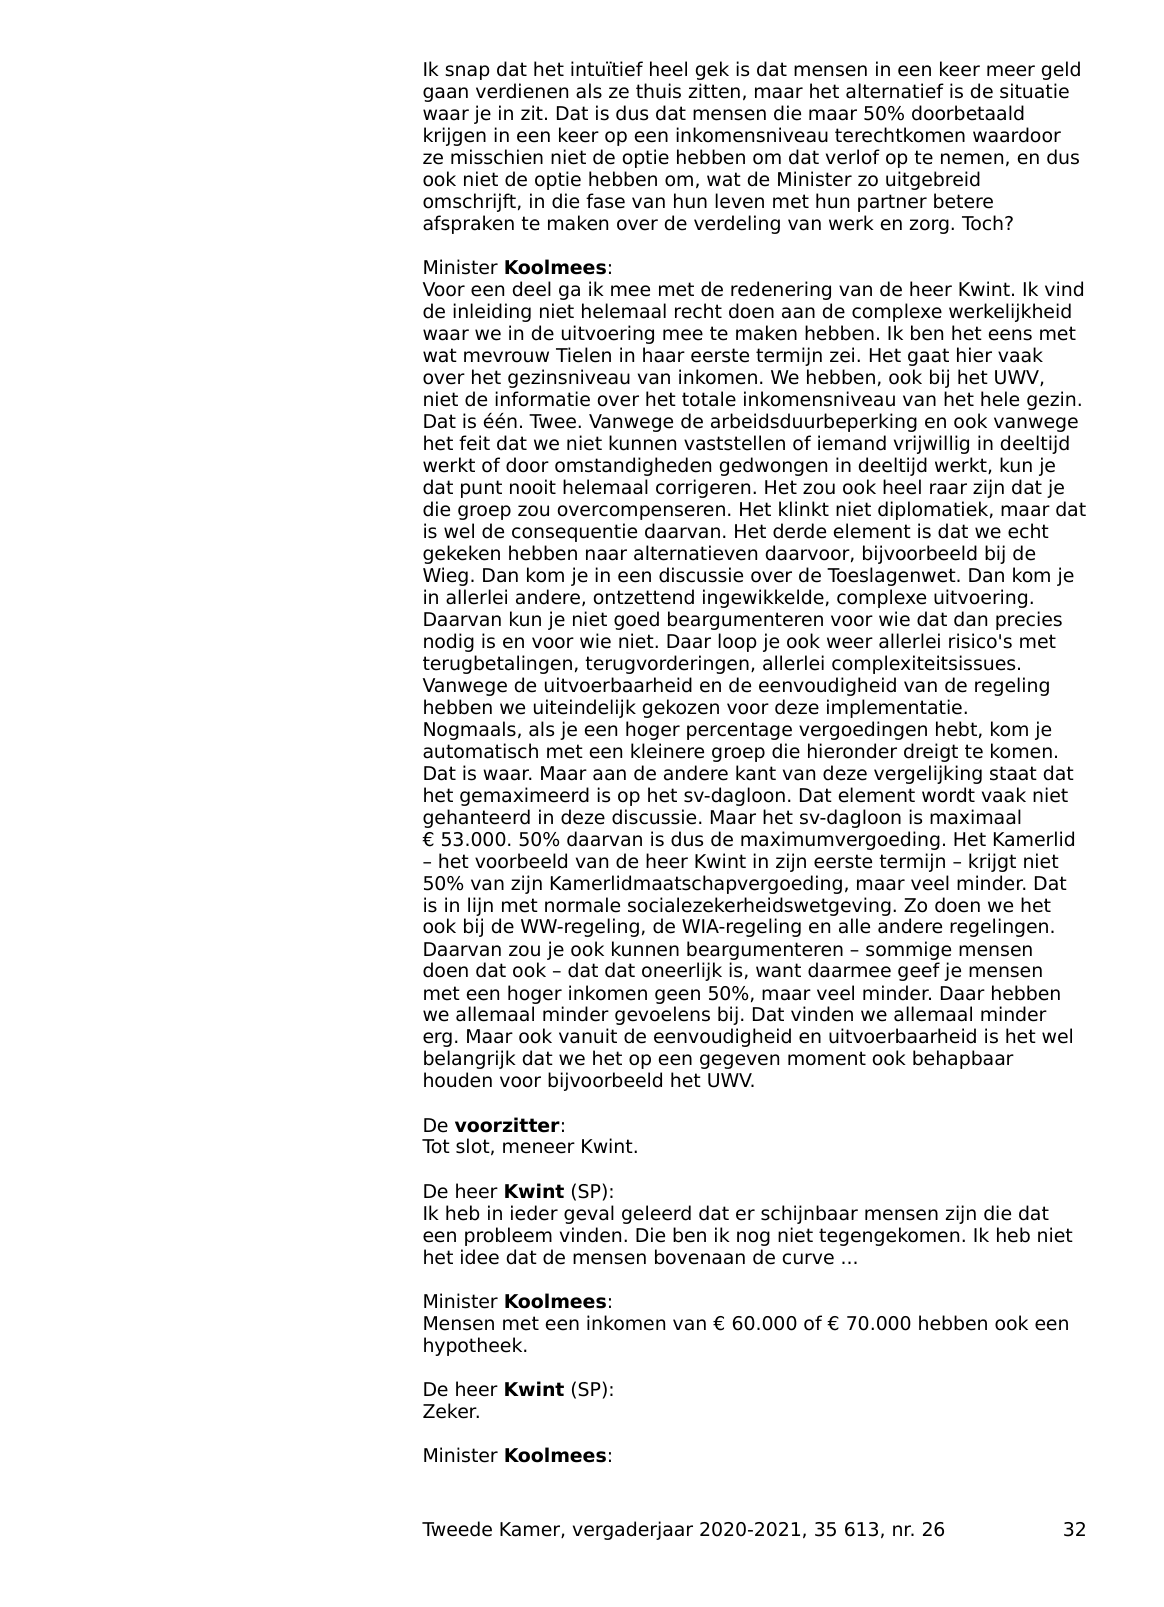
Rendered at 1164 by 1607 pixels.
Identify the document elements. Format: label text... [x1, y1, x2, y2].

text Zeker. [422, 1401, 1087, 1423]
text De heer Kwint (SP): [422, 1379, 1087, 1401]
text Minister Koolmees: [422, 1445, 1087, 1467]
text Minister Koolmees: [422, 257, 1087, 279]
text Mensen met een inkomen van € 60.000 of € 70.000 hebben ook een hypotheek. [422, 1313, 1087, 1357]
text Tot slot, meneer Kwint. [422, 1136, 1087, 1158]
text De voorzitter: [422, 1114, 1087, 1136]
text Voor een deel ga ik mee met de redenering van de heer Kwint. Ik vind de inleiding niet helemaal recht doen aan de complexe werkelijkheid waar we in de uitvoering mee te maken hebben. Ik ben het eens met wat mevrouw Tielen in haar eerste termijn zei. Het gaat hier vaak over het gezinsniveau van inkomen. We hebben, ook bij het UWV, niet de informatie over het totale inkomensniveau van het hele gezin. Dat is één. Twee. Vanwege de arbeidsduurbeperking en ook vanwege het feit dat we niet kunnen vaststellen of iemand vrijwillig in deeltijd werkt of door omstandigheden gedwongen in deeltijd werkt, kun je dat punt nooit helemaal corrigeren. Het zou ook heel raar zijn dat je die groep zou overcompenseren. Het klinkt niet diplomatiek, maar dat is wel de consequentie daarvan. Het derde element is dat we echt gekeken hebben naar alternatieven daarvoor, bijvoorbeeld bij de Wieg. Dan kom je in een discussie over de Toeslagenwet. Dan kom je in allerlei andere, ontzettend ingewikkelde, complexe uitvoering. Daarvan kun je niet goed beargumenteren voor wie dat dan precies nodig is en voor wie niet. Daar loop je ook weer allerlei risico's met terugbetalingen, terugvorderingen, allerlei complexiteitsissues. Vanwege de uitvoerbaarheid en de eenvoudigheid van de regeling hebben we uiteindelijk gekozen voor deze implementatie. [422, 279, 1087, 719]
text Nogmaals, als je een hoger percentage vergoedingen hebt, kom je automatisch met een kleinere groep die hieronder dreigt te komen. Dat is waar. Maar aan de andere kant van deze vergelijking staat dat het gemaximeerd is op het sv-dagloon. Dat element wordt vaak niet gehanteerd in deze discussie. Maar het sv-dagloon is maximaal € 53.000. 50% daarvan is dus de maximumvergoeding. Het Kamerlid – het voorbeeld van de heer Kwint in zijn eerste termijn – krijgt niet 50% van zijn Kamerlidmaatschapvergoeding, maar veel minder. Dat is in lijn met normale socialezekerheidswetgeving. Zo doen we het ook bij de WW-regeling, de WIA-regeling en alle andere regelingen. Daarvan zou je ook kunnen beargumenteren – sommige mensen doen dat ook – dat dat oneerlijk is, want daarmee geef je mensen met een hoger inkomen geen 50%, maar veel minder. Daar hebben we allemaal minder gevoelens bij. Dat vinden we allemaal minder erg. Maar ook vanuit de eenvoudigheid en uitvoerbaarheid is het wel belangrijk dat we het op een gegeven moment ook behapbaar houden voor bijvoorbeeld het UWV. [422, 719, 1087, 1092]
text Ik heb in ieder geval geleerd dat er schijnbaar mensen zijn die dat een probleem vinden. Die ben ik nog niet tegengekomen. Ik heb niet het idee dat de mensen bovenaan de curve ... [422, 1203, 1087, 1268]
text Ik snap dat het intuïtief heel gek is dat mensen in een keer meer geld gaan verdienen als ze thuis zitten, maar het alternatief is de situatie waar je in zit. Dat is dus dat mensen die maar 50% doorbetaald krijgen in een keer op een inkomensniveau terechtkomen waardoor ze misschien niet de optie hebben om dat verlof op te nemen, en dus ook niet de optie hebben om, wat de Minister zo uitgebreid omschrijft, in die fase van hun leven met hun partner betere afspraken te maken over de verdeling van werk en zorg. Toch? [422, 59, 1087, 235]
text Minister Koolmees: [422, 1291, 1087, 1313]
text De heer Kwint (SP): [422, 1181, 1087, 1203]
